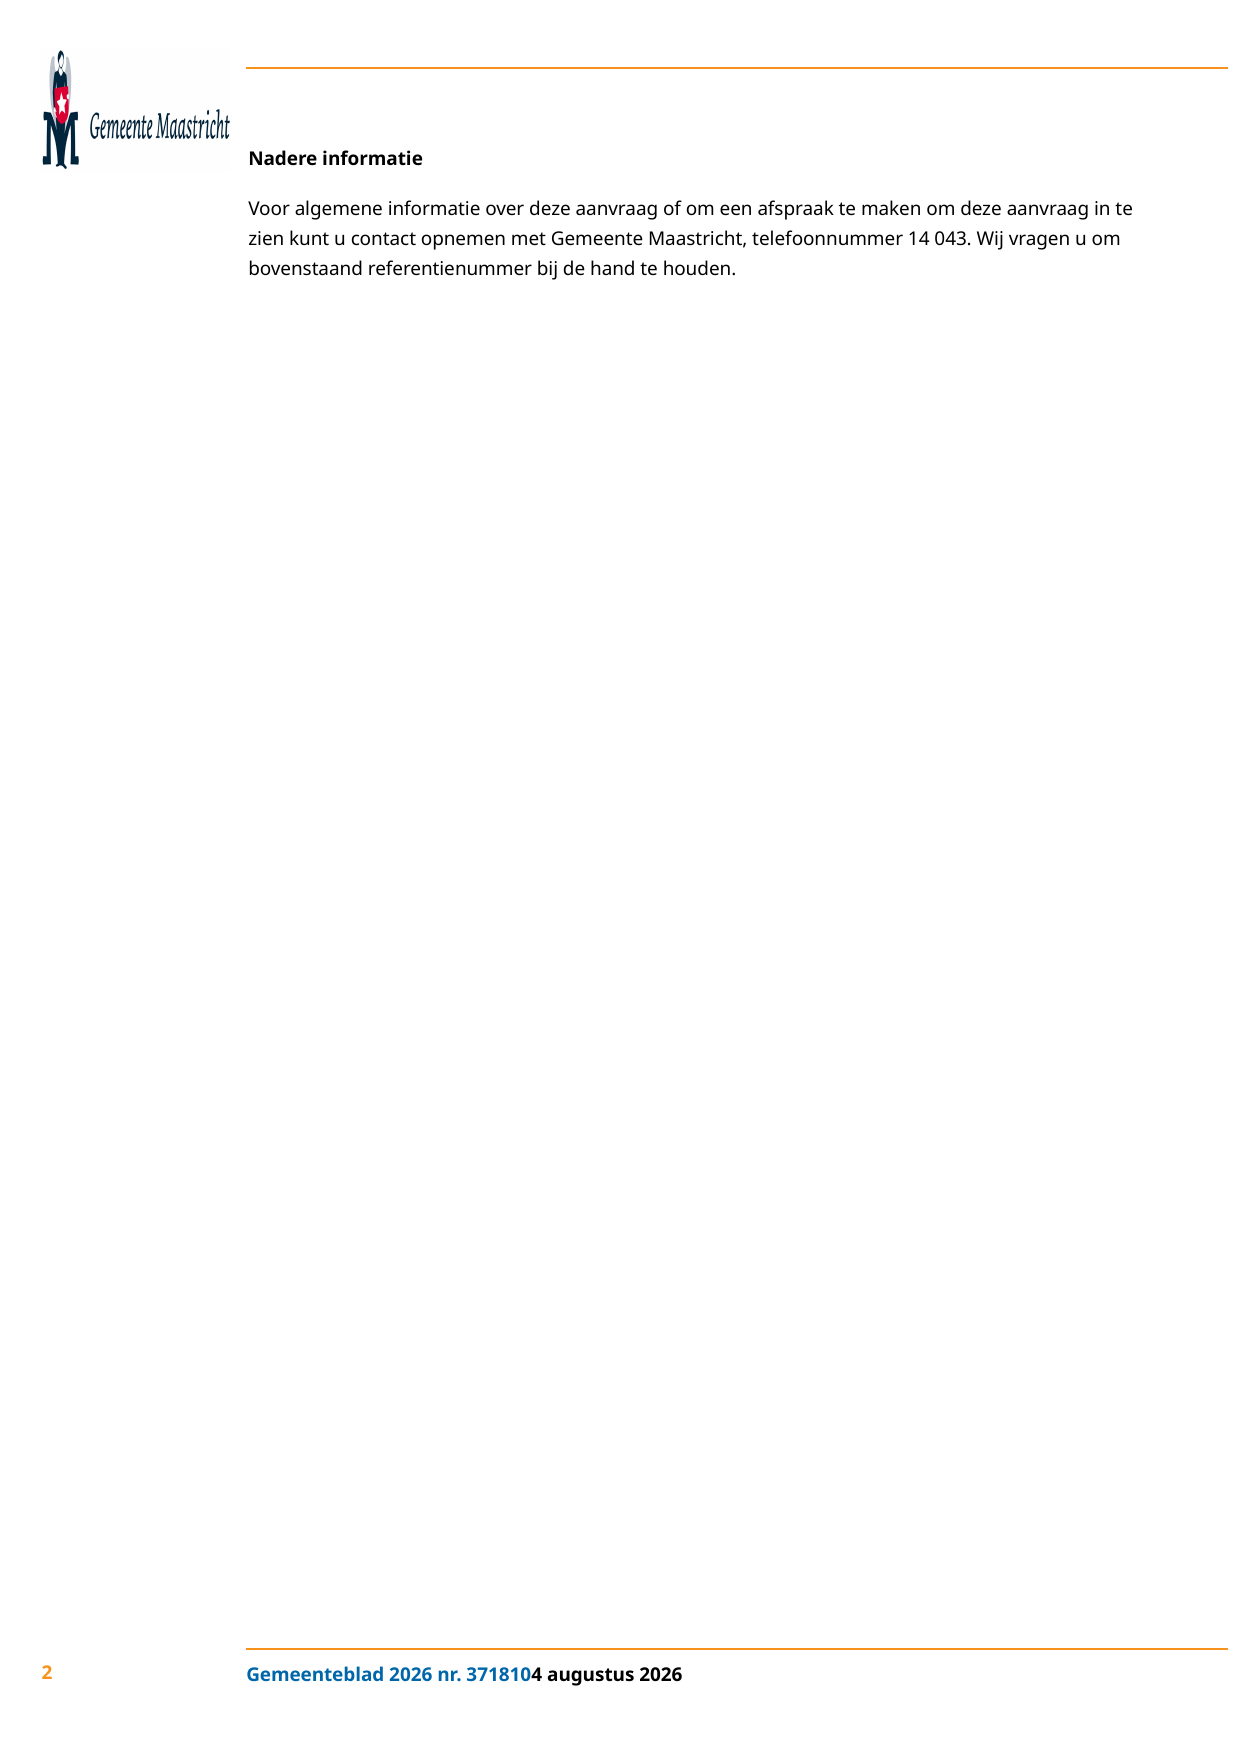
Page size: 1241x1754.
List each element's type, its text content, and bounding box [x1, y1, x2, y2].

text Nadere informatie [248, 145, 1152, 171]
text Voor algemene informatie over deze aanvraag of om een afspraak te maken om deze aanvraag in te zien kunt u contact opnemen met Gemeente Maastricht, telefoonnummer 14 043. Wij vragen u om bovenstaand referentienummer bij de hand te houden. [248, 196, 1152, 281]
picture [41, 47, 231, 172]
